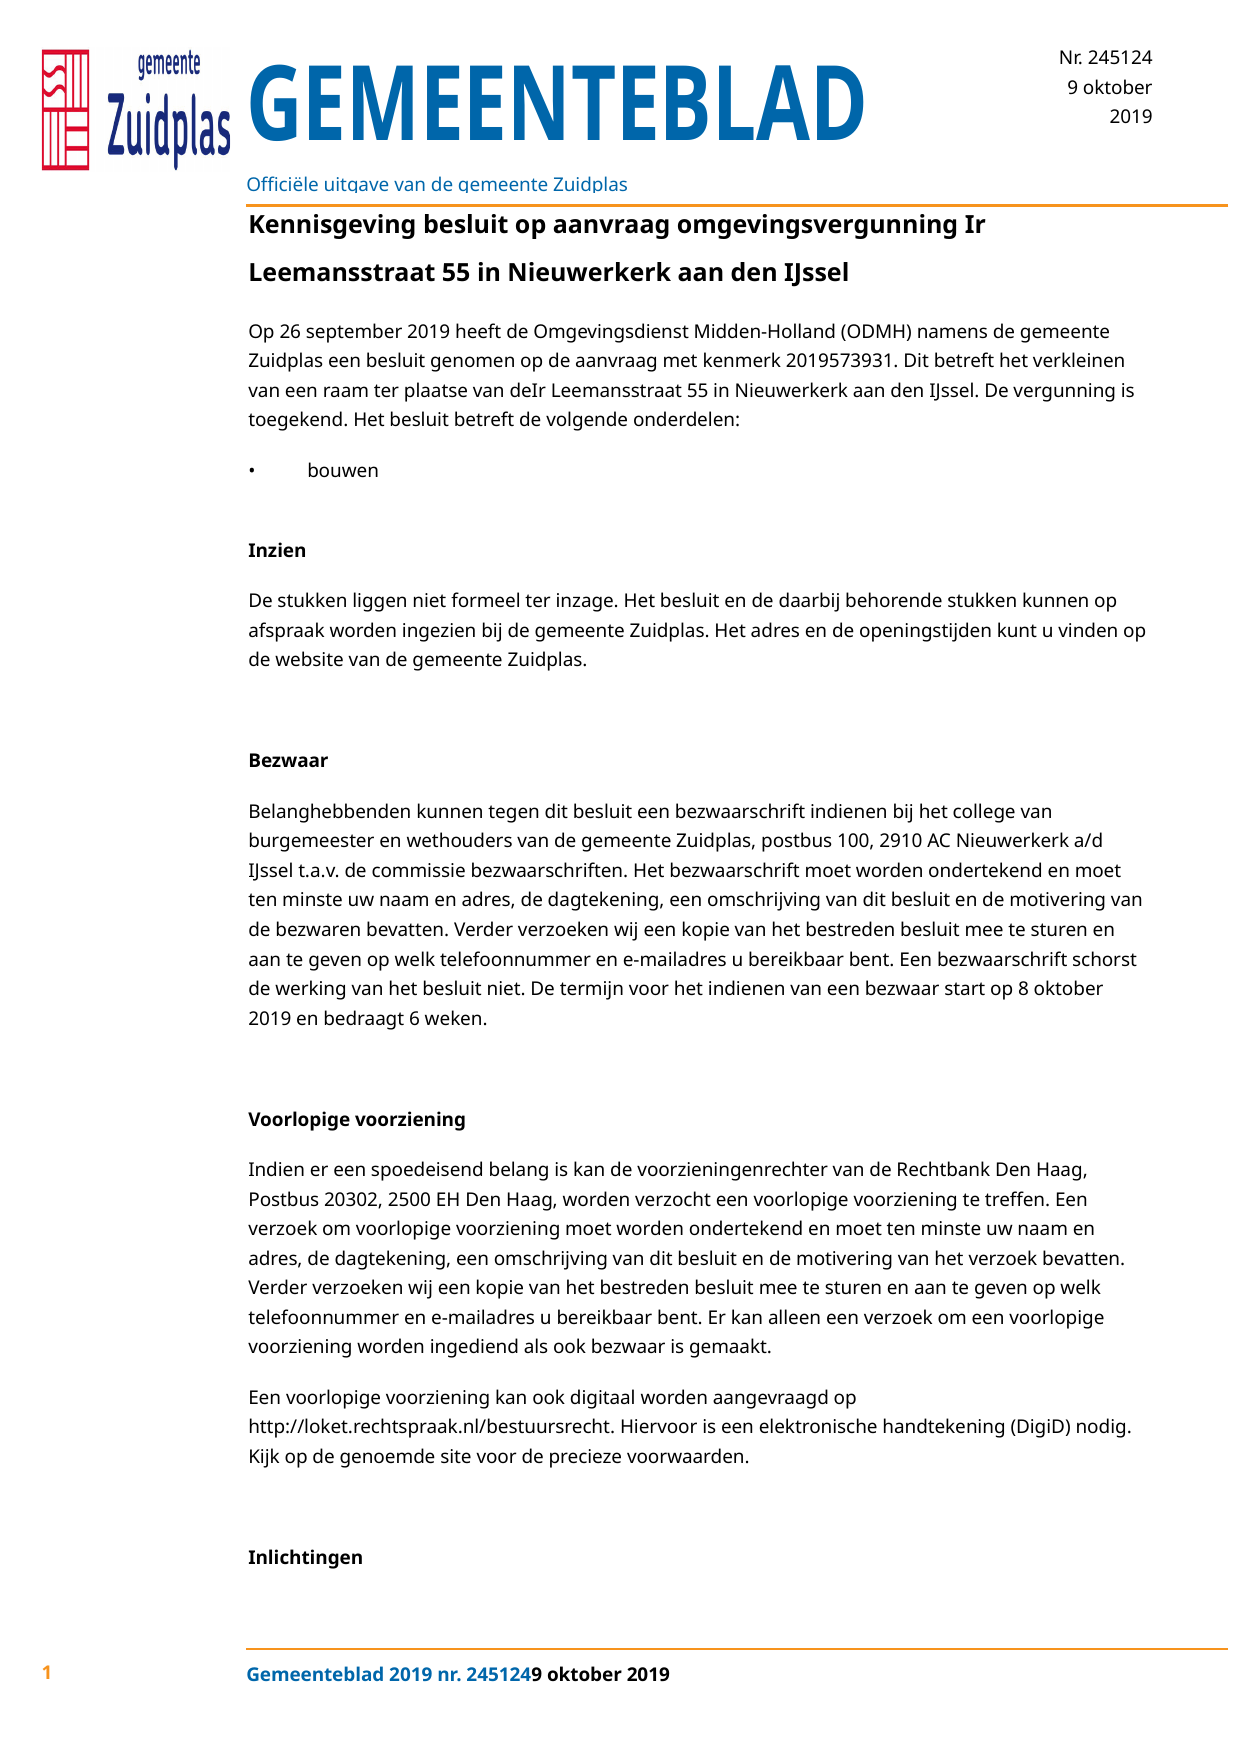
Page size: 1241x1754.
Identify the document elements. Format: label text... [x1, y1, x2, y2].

text Bezwaar [248, 747, 1152, 773]
list bouwen [248, 457, 1152, 483]
text Een voorlopige voorziening kan ook digitaal worden aangevraagd op http://loket.rechtspraak.nl/bestuursrecht. Hiervoor is een elektronische handtekening (DigiD) nodig. Kijk op de genoemde site voor de precieze voorwaarden. [248, 1384, 1152, 1469]
text Op 26 september 2019 heeft de Omgevingsdienst Midden-Holland (ODMH) namens de gemeente Zuidplas een besluit genomen op de aanvraag met kenmerk 2019573931. Dit betreft het verkleinen van een raam ter plaatse van deIr Leemansstraat 55 in Nieuwerkerk aan den IJssel. De vergunning is toegekend. Het besluit betreft de volgende onderdelen: [248, 318, 1152, 432]
text Voorlopige voorziening [248, 1106, 1152, 1132]
text De stukken liggen niet formeel ter inzage. Het besluit en de daarbij behorende stukken kunnen op afspraak worden ingezien bij de gemeente Zuidplas. Het adres en de openingstijden kunt u vinden op de website van de gemeente Zuidplas. [248, 587, 1152, 672]
text Belanghebbenden kunnen tegen dit besluit een bezwaarschrift indienen bij het college van burgemeester en wethouders van de gemeente Zuidplas, postbus 100, 2910 AC Nieuwerkerk a/d IJssel t.a.v. de commissie bezwaarschriften. Het bezwaarschrift moet worden ondertekend en moet ten minste uw naam en adres, de dagtekening, een omschrijving van dit besluit en de motivering van de bezwaren bevatten. Verder verzoeken wij een kopie van het bestreden besluit mee te sturen en aan te geven op welk telefoonnummer en e-mailadres u bereikbaar bent. Een bezwaarschrift schorst de werking van het besluit niet. De termijn voor het indienen van een bezwaar start op 8 oktober 2019 en bedraagt 6 weken. [248, 798, 1152, 1031]
text Indien er een spoedeisend belang is kan de voorzieningenrechter van de Rechtbank Den Haag, Postbus 20302, 2500 EH Den Haag, worden verzocht een voorlopige voorziening te treffen. Een verzoek om voorlopige voorziening moet worden ondertekend en moet ten minste uw naam en adres, de dagtekening, een omschrijving van dit besluit en de motivering van het verzoek bevatten. Verder verzoeken wij een kopie van het bestreden besluit mee te sturen en aan te geven op welk telefoonnummer en e-mailadres u bereikbaar bent. Er kan alleen een verzoek om een voorlopige voorziening worden ingediend als ook bezwaar is gemaakt. [248, 1156, 1152, 1359]
text Inzien [248, 537, 1152, 563]
text Kennisgeving besluit op aanvraag omgevingsvergunning Ir Leemansstraat 55 in Nieuwerkerk aan den IJssel [248, 207, 1152, 288]
picture [41, 47, 231, 172]
text Inlichtingen [248, 1544, 1152, 1570]
